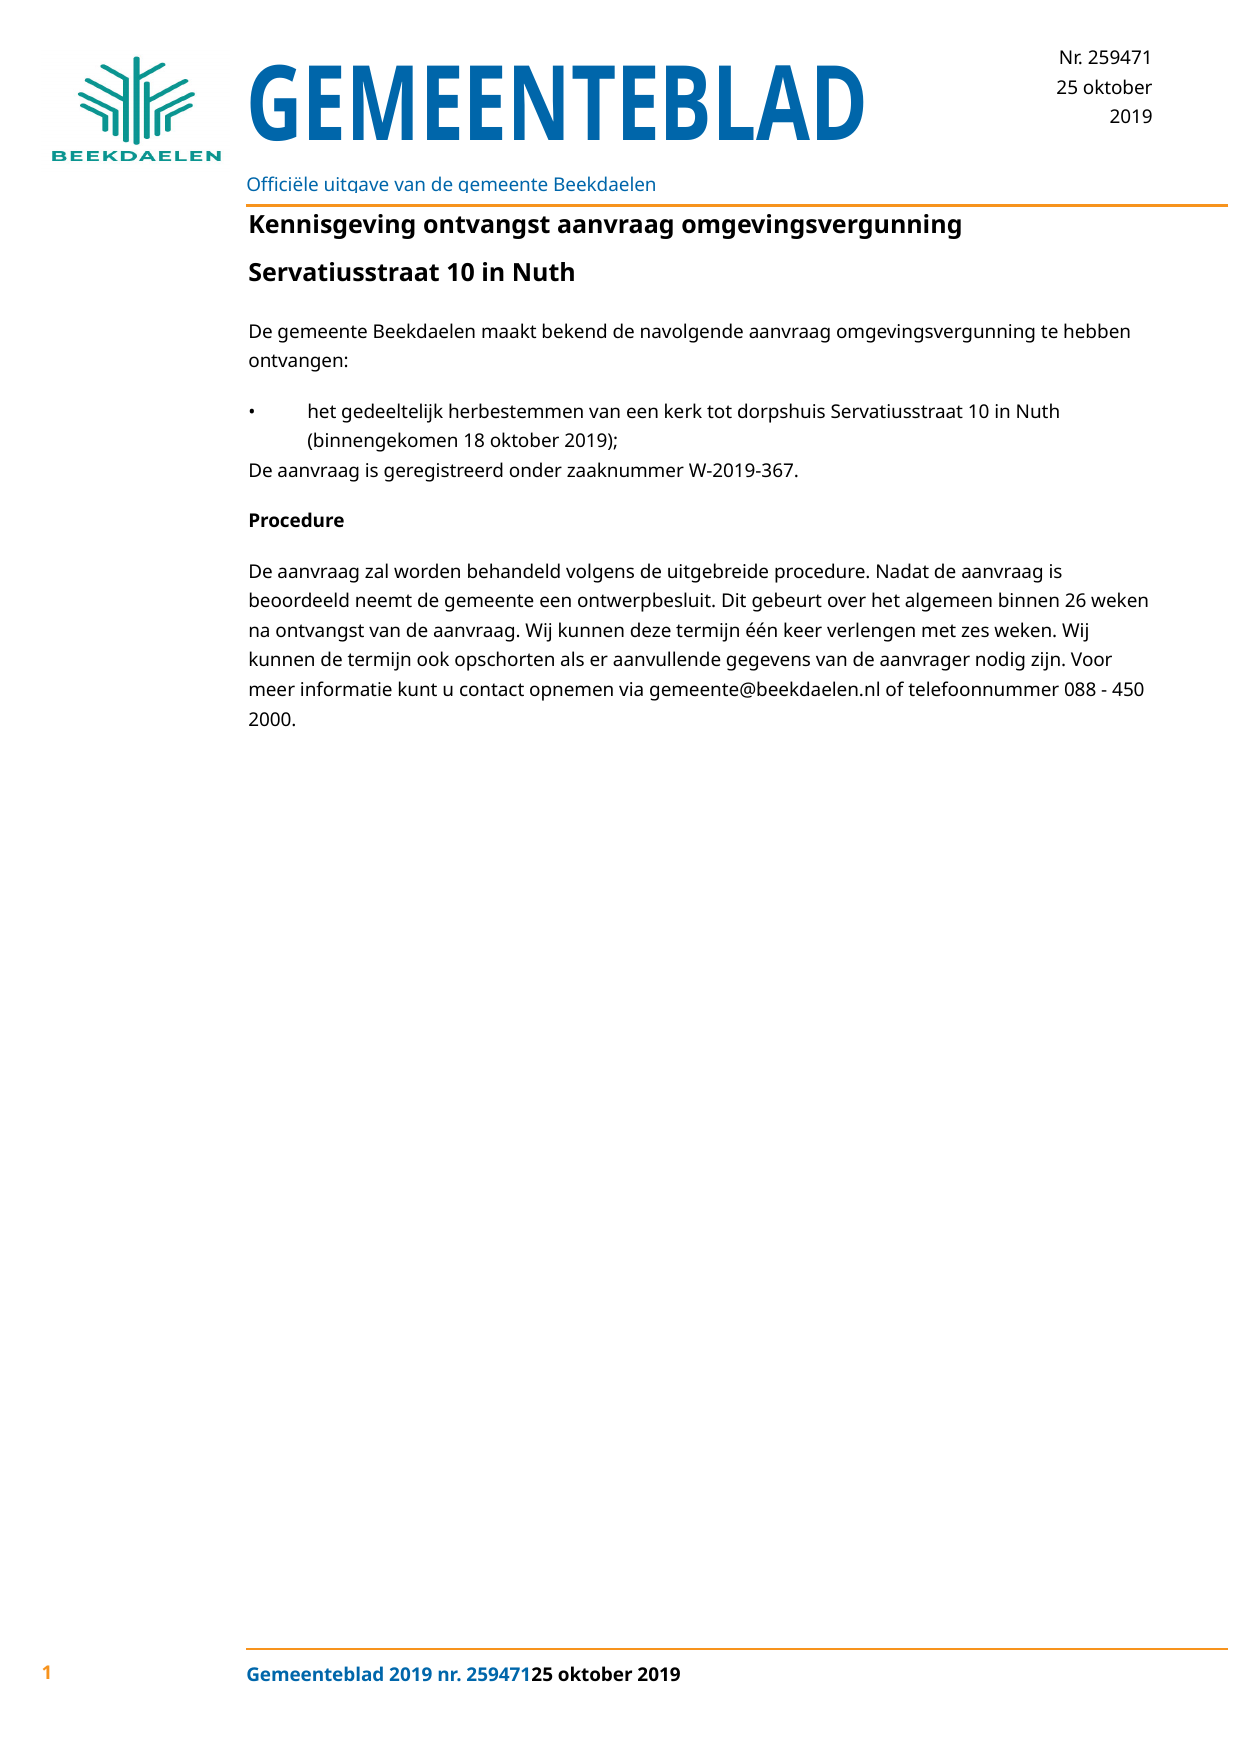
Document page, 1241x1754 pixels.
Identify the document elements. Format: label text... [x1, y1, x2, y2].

text Kennisgeving ontvangst aanvraag omgevingsvergunning Servatiusstraat 10 in Nuth [248, 207, 1152, 288]
list het gedeeltelijk herbestemmen van een kerk tot dorpshuis Servatiusstraat 10 in Nuth (binnengekomen 18 oktober 2019); [248, 398, 1152, 453]
text Procedure [248, 507, 1152, 533]
text De aanvraag zal worden behandeld volgens de uitgebreide procedure. Nadat de aanvraag is beoordeeld neemt de gemeente een ontwerpbesluit. Dit gebeurt over het algemeen binnen 26 weken na ontvangst van de aanvraag. Wij kunnen deze termijn één keer verlengen met zes weken. Wij kunnen de termijn ook opschorten als er aanvullende gegevens van de aanvrager nodig zijn. Voor meer informatie kunt u contact opnemen via gemeente@beekdaelen.nl of telefoonnummer 088 - 450 2000. [248, 558, 1152, 732]
text De aanvraag is geregistreerd onder zaaknummer W-2019-367. [248, 457, 1152, 483]
picture [41, 47, 231, 172]
text De gemeente Beekdaelen maakt bekend de navolgende aanvraag omgevingsvergunning te hebben ontvangen: [248, 318, 1152, 373]
